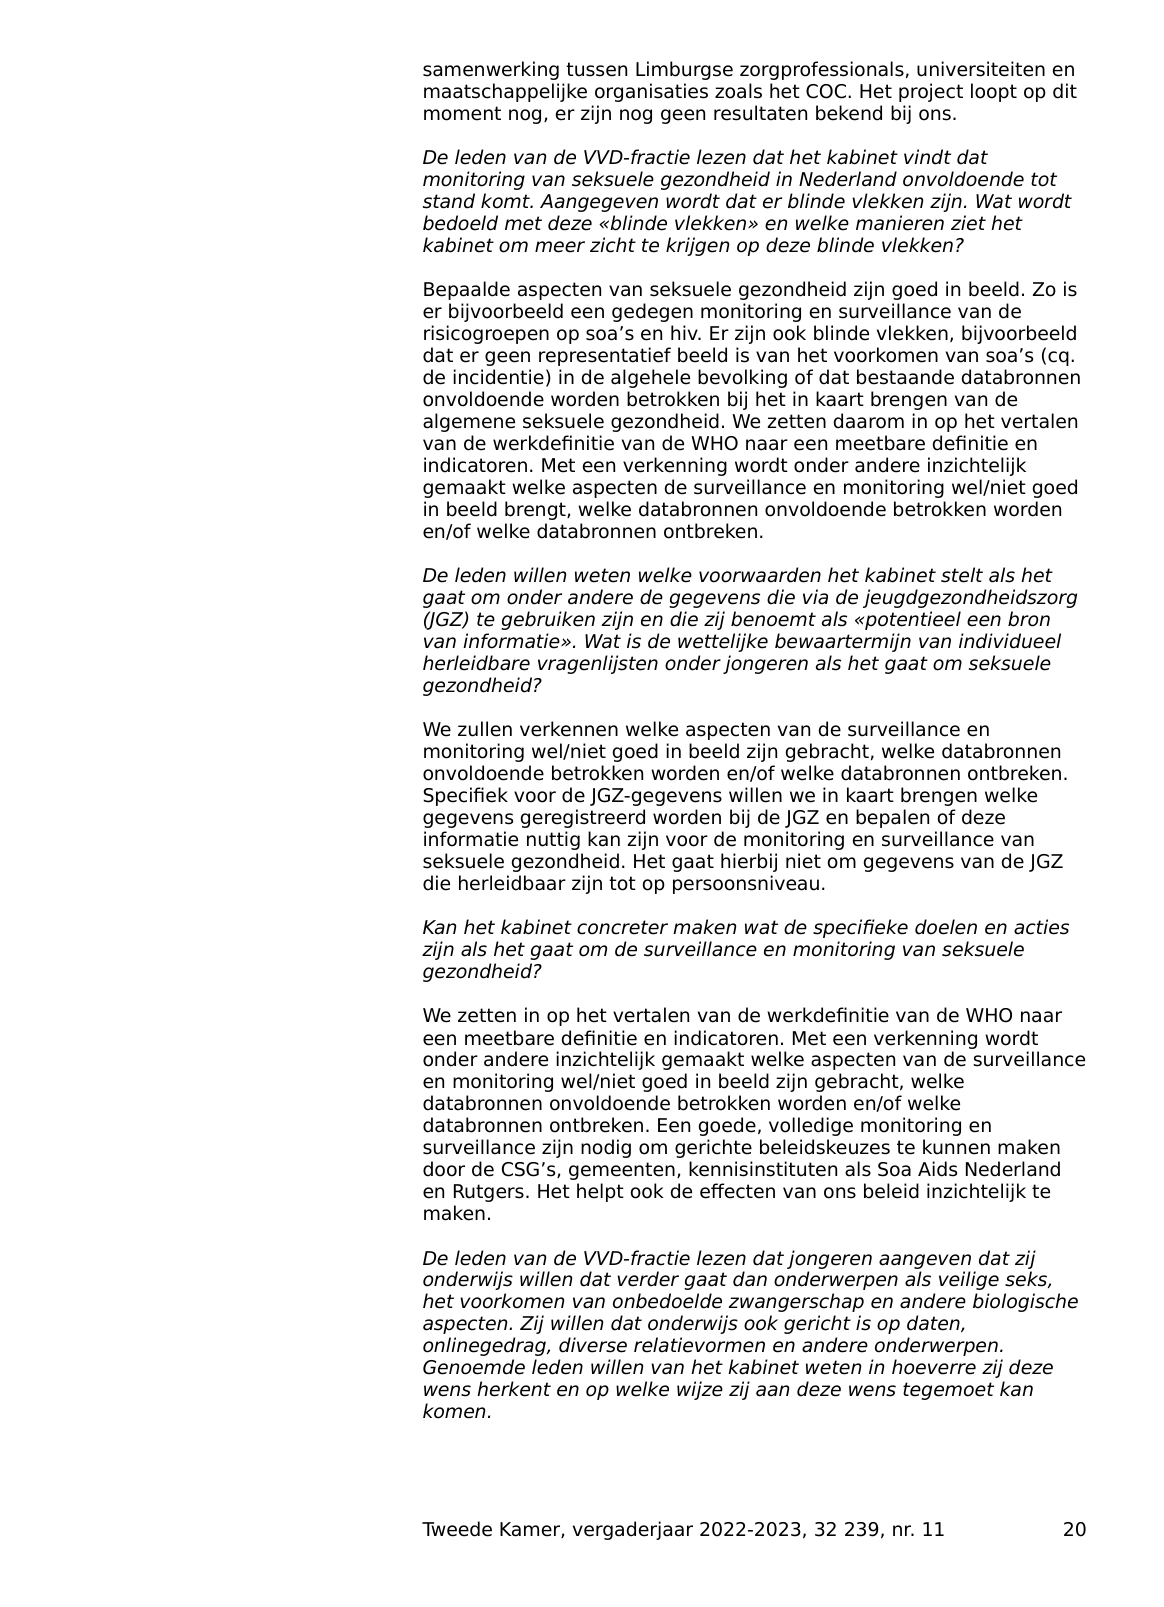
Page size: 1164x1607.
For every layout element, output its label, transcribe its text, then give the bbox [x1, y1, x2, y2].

text De leden van de VVD-fractie lezen dat jongeren aangeven dat zij onderwijs willen dat verder gaat dan onderwerpen als veilige seks, het voorkomen van onbedoelde zwangerschap en andere biologische aspecten. Zij willen dat onderwijs ook gericht is op daten, onlinegedrag, diverse relatievormen en andere onderwerpen. Genoemde leden willen van het kabinet weten in hoeverre zij deze wens herkent en op welke wijze zij aan deze wens tegemoet kan komen. [422, 1247, 1087, 1423]
text De leden willen weten welke voorwaarden het kabinet stelt als het gaat om onder andere de gegevens die via de jeugdgezondheidszorg (JGZ) te gebruiken zijn en die zij benoemt als «potentieel een bron van informatie». Wat is de wettelijke bewaartermijn van individueel herleidbare vragenlijsten onder jongeren als het gaat om seksuele gezondheid? [422, 565, 1087, 697]
text samenwerking tussen Limburgse zorgprofessionals, universiteiten en maatschappelijke organisaties zoals het COC. Het project loopt op dit moment nog, er zijn nog geen resultaten bekend bij ons. [422, 59, 1087, 125]
text Bepaalde aspecten van seksuele gezondheid zijn goed in beeld. Zo is er bijvoorbeeld een gedegen monitoring en surveillance van de risicogroepen op soa’s en hiv. Er zijn ook blinde vlekken, bijvoorbeeld dat er geen representatief beeld is van het voorkomen van soa’s (cq. de incidentie) in de algehele bevolking of dat bestaande databronnen onvoldoende worden betrokken bij het in kaart brengen van de algemene seksuele gezondheid. We zetten daarom in op het vertalen van de werkdefinitie van de WHO naar een meetbare definitie en indicatoren. Met een verkenning wordt onder andere inzichtelijk gemaakt welke aspecten de surveillance en monitoring wel/niet goed in beeld brengt, welke databronnen onvoldoende betrokken worden en/of welke databronnen ontbreken. [422, 279, 1087, 543]
text Kan het kabinet concreter maken wat de specifieke doelen en acties zijn als het gaat om de surveillance en monitoring van seksuele gezondheid? [422, 917, 1087, 983]
text We zullen verkennen welke aspecten van de surveillance en monitoring wel/niet goed in beeld zijn gebracht, welke databronnen onvoldoende betrokken worden en/of welke databronnen ontbreken. Specifiek voor de JGZ-gegevens willen we in kaart brengen welke gegevens geregistreerd worden bij de JGZ en bepalen of deze informatie nuttig kan zijn voor de monitoring en surveillance van seksuele gezondheid. Het gaat hierbij niet om gegevens van de JGZ die herleidbaar zijn tot op persoonsniveau. [422, 719, 1087, 895]
text De leden van de VVD-fractie lezen dat het kabinet vindt dat monitoring van seksuele gezondheid in Nederland onvoldoende tot stand komt. Aangegeven wordt dat er blinde vlekken zijn. Wat wordt bedoeld met deze «blinde vlekken» en welke manieren ziet het kabinet om meer zicht te krijgen op deze blinde vlekken? [422, 147, 1087, 257]
text We zetten in op het vertalen van de werkdefinitie van de WHO naar een meetbare definitie en indicatoren. Met een verkenning wordt onder andere inzichtelijk gemaakt welke aspecten van de surveillance en monitoring wel/niet goed in beeld zijn gebracht, welke databronnen onvoldoende betrokken worden en/of welke databronnen ontbreken. Een goede, volledige monitoring en surveillance zijn nodig om gerichte beleidskeuzes te kunnen maken door de CSG’s, gemeenten, kennisinstituten als Soa Aids Nederland en Rutgers. Het helpt ook de effecten van ons beleid inzichtelijk te maken. [422, 1005, 1087, 1225]
